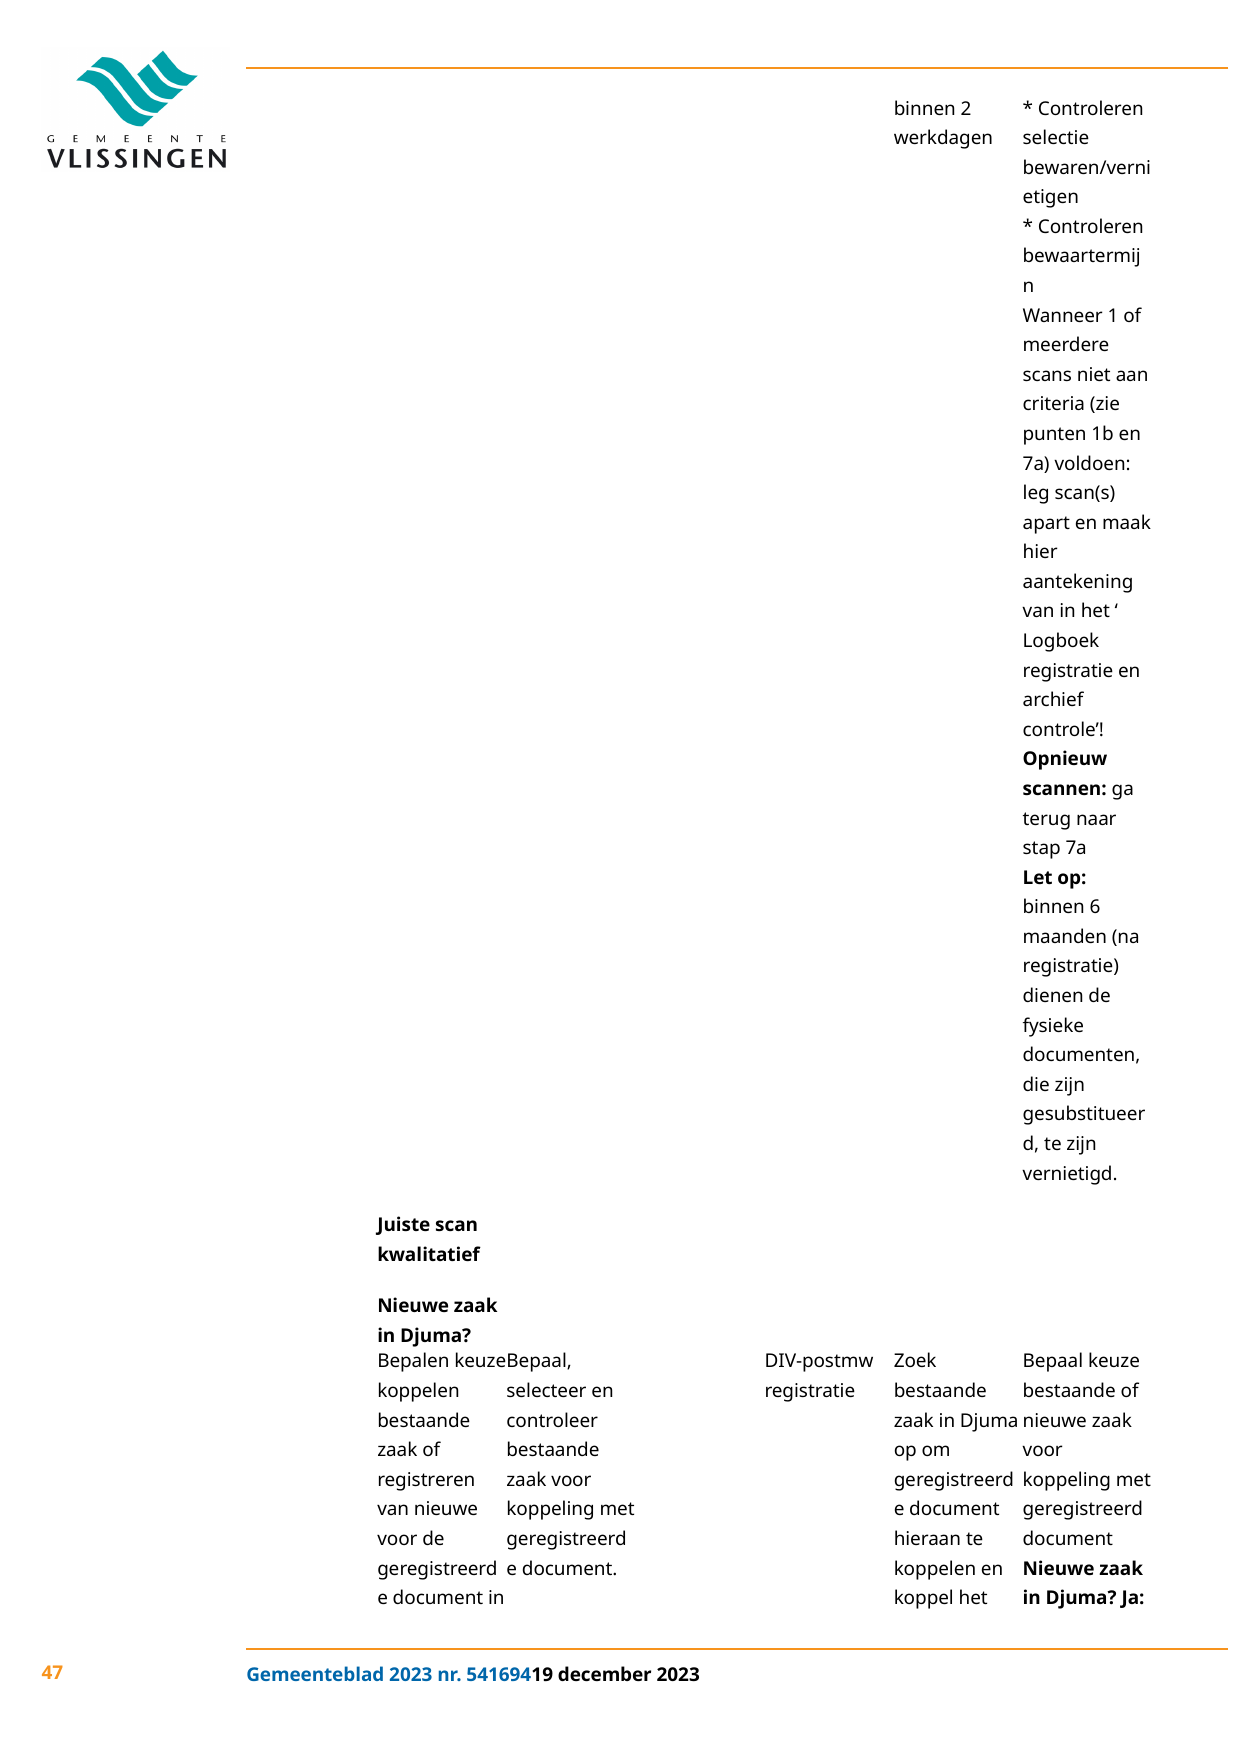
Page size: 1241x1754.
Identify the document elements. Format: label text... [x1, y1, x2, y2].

table_cell [1023, 1211, 1152, 1267]
table_cell [377, 1186, 506, 1211]
table_cell [764, 1292, 893, 1348]
table_cell [377, 95, 506, 1186]
table_cell [635, 1186, 764, 1211]
table_cell * Controleren selectie bewaren/vernietigen * Controleren bewaartermijn Wanneer 1 of meerdere scans niet aan criteria (zie punten 1b en 7a) voldoen: leg scan(s) apart en maak hier aantekening van in het ‘ Logboek registratie en archief controle’! Opnieuw scannen: ga terug naar stap 7a Let op: binnen 6 maanden (na registratie) dienen de fysieke documenten, die zijn gesubstitueerd, te zijn vernietigd. [1023, 95, 1152, 1186]
table_cell [1023, 1186, 1152, 1211]
table_cell [764, 1211, 893, 1267]
table_cell [635, 1348, 764, 1610]
table_cell [764, 1267, 893, 1292]
table_cell [894, 1292, 1022, 1348]
table_cell [248, 1267, 377, 1292]
table_cell [248, 1211, 377, 1267]
picture [41, 47, 231, 172]
table_cell [764, 1186, 893, 1211]
table_cell [506, 1292, 635, 1348]
table_cell [506, 1267, 635, 1292]
table_cell [248, 1348, 377, 1610]
table_cell Bepaal keuze bestaande of nieuwe zaak voor koppeling met geregistreerd document Nieuwe zaak in Djuma? Ja: [1023, 1348, 1152, 1610]
table_cell [894, 1267, 1022, 1292]
table_cell [635, 1267, 764, 1292]
table_cell Juiste scan kwalitatief [377, 1211, 506, 1267]
table_cell [635, 95, 764, 1186]
table_cell [635, 1211, 764, 1267]
table_cell Zoek bestaande zaak in Djuma op om geregistreerde document hieraan te koppelen en koppel het [894, 1348, 1022, 1610]
table_cell [506, 1186, 635, 1211]
table_cell [506, 1211, 635, 1267]
table_cell [248, 95, 377, 1186]
table_cell [377, 1267, 506, 1292]
table_cell [506, 95, 635, 1186]
table_cell [1023, 1292, 1152, 1348]
table_cell [635, 1292, 764, 1348]
table_cell [248, 1292, 377, 1348]
table_cell binnen 2 werkdagen [894, 95, 1022, 1186]
table_cell Bepalen keuze koppelen bestaande zaak of registreren van nieuwe voor de geregistreerde document in [377, 1348, 506, 1610]
table_cell Bepaal, selecteer en controleer bestaande zaak voor koppeling met geregistreerde document. [506, 1348, 635, 1610]
table_cell Nieuwe zaak in Djuma? [377, 1292, 506, 1348]
table_cell [248, 1186, 377, 1211]
table_cell DIV-postmw registratie [764, 1348, 893, 1610]
table_cell [1023, 1267, 1152, 1292]
table_cell [764, 95, 893, 1186]
table_cell [894, 1211, 1022, 1267]
table_cell [894, 1186, 1022, 1211]
